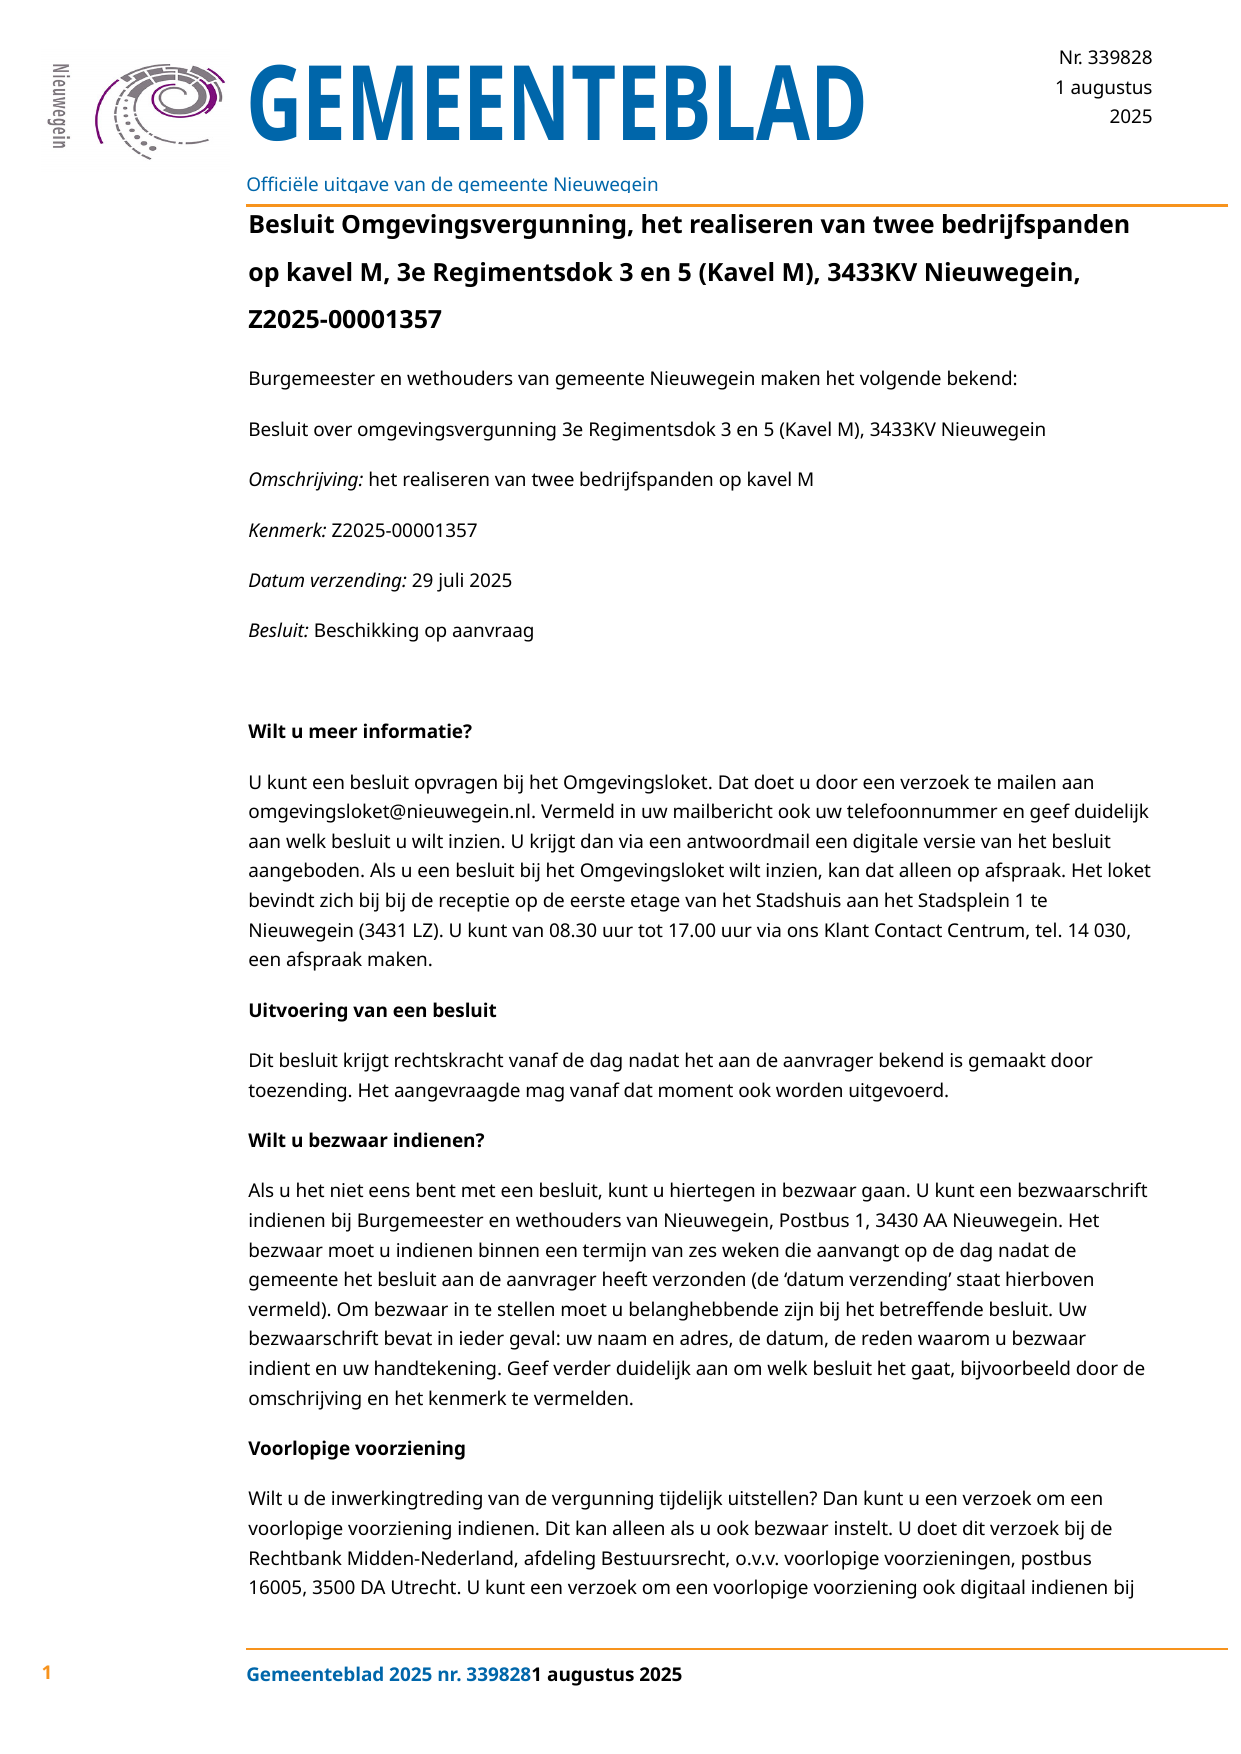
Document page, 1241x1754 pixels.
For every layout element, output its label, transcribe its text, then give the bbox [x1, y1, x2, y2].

text Voorlopige voorziening [248, 1435, 1152, 1461]
text Als u het niet eens bent met een besluit, kunt u hiertegen in bezwaar gaan. U kunt een bezwaarschrift indienen bij Burgemeester en wethouders van Nieuwegein, Postbus 1, 3430 AA Nieuwegein. Het bezwaar moet u indienen binnen een termijn van zes weken die aanvangt op de dag nadat de gemeente het besluit aan de aanvrager heeft verzonden (de ‘datum verzending’ staat hierboven vermeld). Om bezwaar in te stellen moet u belanghebbende zijn bij het betreffende besluit. Uw bezwaarschrift bevat in ieder geval: uw naam en adres, de datum, de reden waarom u bezwaar indient en uw handtekening. Geef verder duidelijk aan om welk besluit het gaat, bijvoorbeeld door de omschrijving en het kenmerk te vermelden. [248, 1178, 1152, 1410]
text Omschrijving: het realiseren van twee bedrijfspanden op kavel M [248, 466, 1152, 492]
text U kunt een besluit opvragen bij het Omgevingsloket. Dat doet u door een verzoek te mailen aan omgevingsloket@nieuwegein.nl. Vermeld in uw mailbericht ook uw telefoonnummer en geef duidelijk aan welk besluit u wilt inzien. U krijgt dan via een antwoordmail een digitale versie van het besluit aangeboden. Als u een besluit bij het Omgevingsloket wilt inzien, kan dat alleen op afspraak. Het loket bevindt zich bij bij de receptie op de eerste etage van het Stadshuis aan het Stadsplein 1 te Nieuwegein (3431 LZ). U kunt van 08.30 uur tot 17.00 uur via ons Klant Contact Centrum, tel. 14 030, een afspraak maken. [248, 769, 1152, 972]
text Burgemeester en wethouders van gemeente Nieuwegein maken het volgende bekend: [248, 366, 1152, 391]
text Kenmerk: Z2025-00001357 [248, 517, 1152, 542]
text Besluit: Beschikking op aanvraag [248, 618, 1152, 643]
picture [41, 47, 231, 172]
text Dit besluit krijgt rechtskracht vanaf de dag nadat het aan de aanvrager bekend is gemaakt door toezending. Het aangevraagde mag vanaf dat moment ook worden uitgevoerd. [248, 1047, 1152, 1102]
text Wilt u meer informatie? [248, 718, 1152, 744]
text Wilt u de inwerkingtreding van de vergunning tijdelijk uitstellen? Dan kunt u een verzoek om een voorlopige voorziening indienen. Dit kan alleen als u ook bezwaar instelt. U doet dit verzoek bij de Rechtbank Midden-Nederland, afdeling Bestuursrecht, o.v.v. voorlopige voorzieningen, postbus 16005, 3500 DA Utrecht. U kunt een verzoek om een voorlopige voorziening ook digitaal indienen bij [248, 1486, 1152, 1600]
text Datum verzending: 29 juli 2025 [248, 567, 1152, 593]
text Besluit over omgevingsvergunning 3e Regimentsdok 3 en 5 (Kavel M), 3433KV Nieuwegein [248, 416, 1152, 442]
text Besluit Omgevingsvergunning, het realiseren van twee bedrijfspanden op kavel M, 3e Regimentsdok 3 en 5 (Kavel M), 3433KV Nieuwegein, Z2025-00001357 [248, 207, 1152, 336]
text Uitvoering van een besluit [248, 997, 1152, 1022]
text Wilt u bezwaar indienen? [248, 1127, 1152, 1153]
